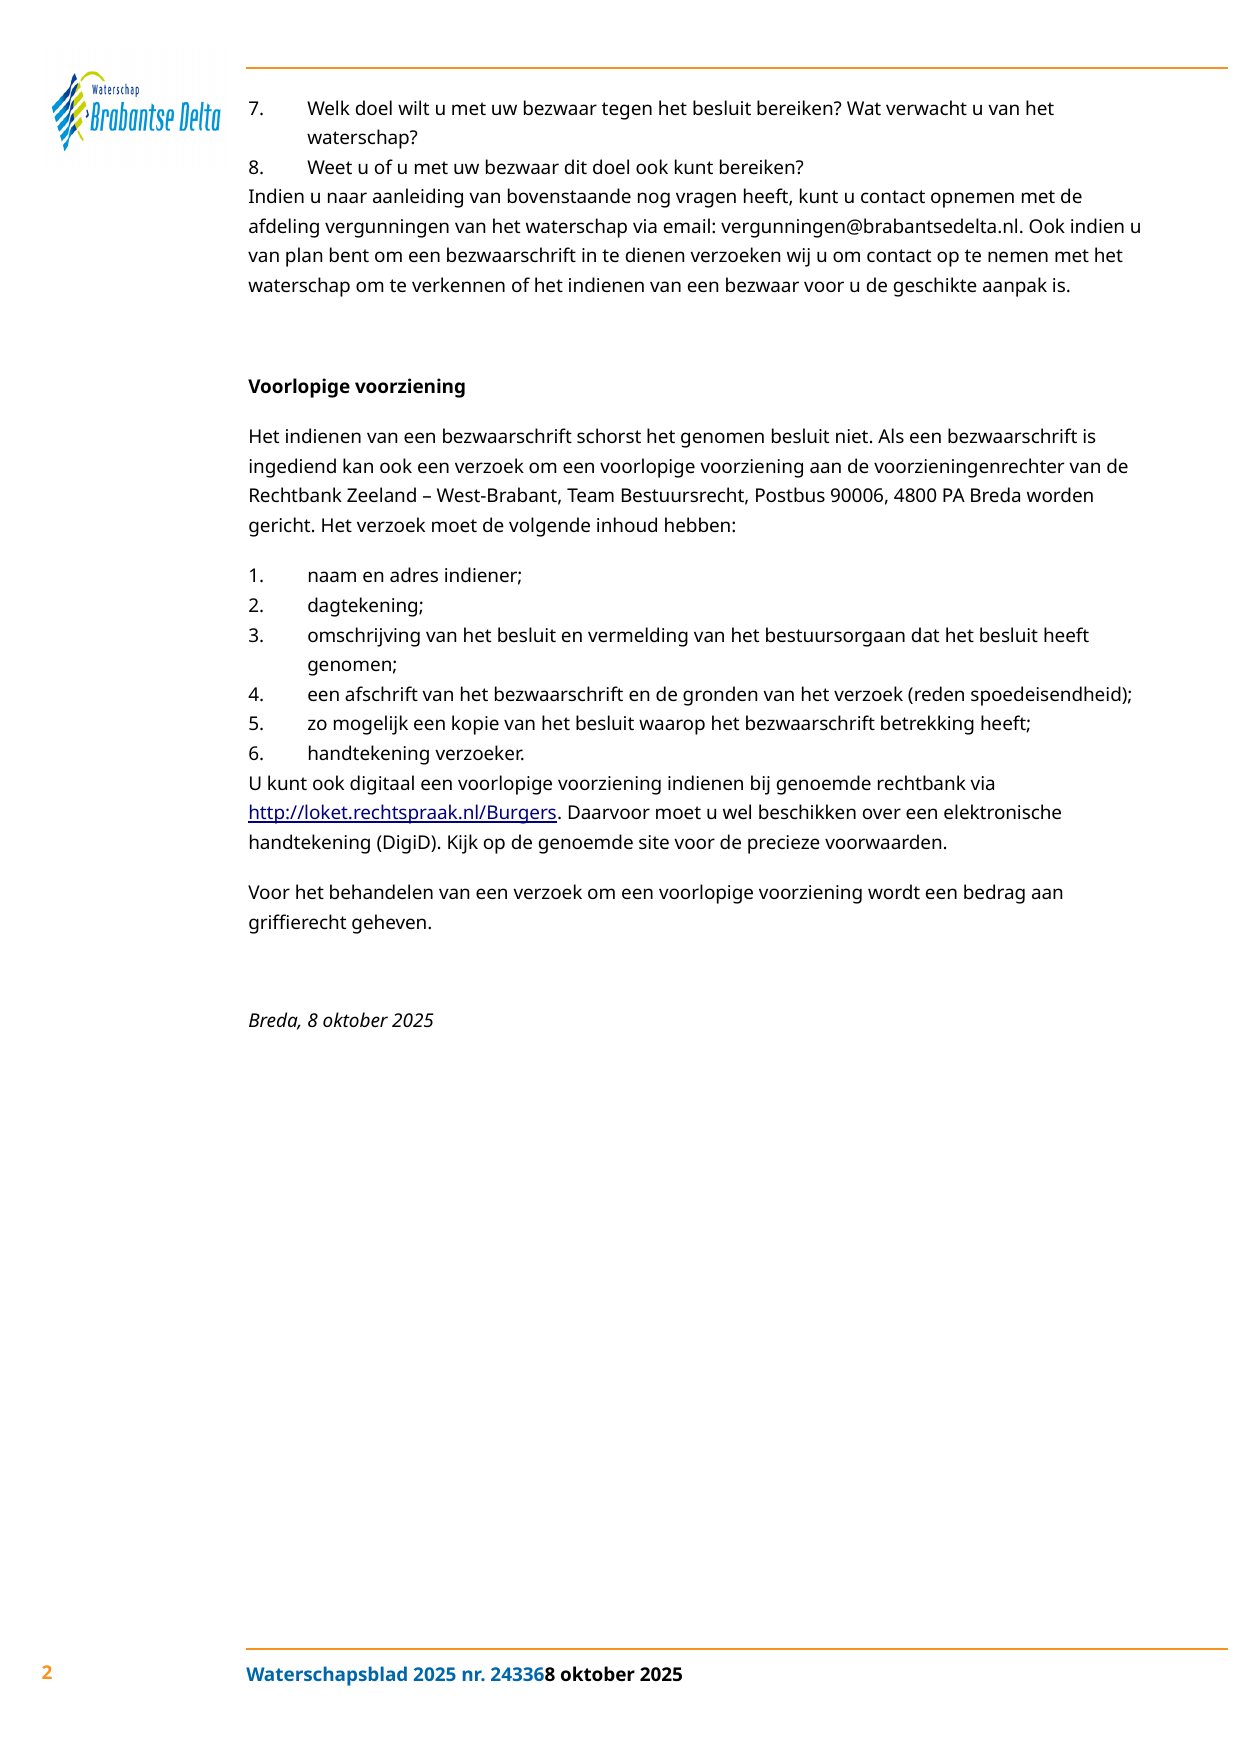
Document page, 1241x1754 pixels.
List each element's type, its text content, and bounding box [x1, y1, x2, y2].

text U kunt ook digitaal een voorlopige voorziening indienen bij genoemde rechtbank via http://loket.rechtspraak.nl/Burgers. Daarvoor moet u wel beschikken over een elektronische handtekening (DigiD). Kijk op de genoemde site voor de precieze voorwaarden. [248, 770, 1152, 855]
list Welk doel wilt u met uw bezwaar tegen het besluit bereiken? Wat verwacht u van het waterschap? [248, 95, 1152, 150]
list zo mogelijk een kopie van het besluit waarop het bezwaarschrift betrekking heeft; [248, 711, 1152, 736]
list een afschrift van het bezwaarschrift en de gronden van het verzoek (reden spoedeisendheid); [248, 681, 1152, 707]
list handtekening verzoeker. [248, 740, 1152, 766]
list dagtekening; [248, 592, 1152, 618]
list omschrijving van het besluit en vermelding van het bestuursorgaan dat het besluit heeft genomen; [248, 622, 1152, 677]
text Het indienen van een bezwaarschrift schorst het genomen besluit niet. Als een bezwaarschrift is ingediend kan ook een verzoek om een voorlopige voorziening aan de voorzieningenrechter van de Rechtbank Zeeland – West-Brabant, Team Bestuursrecht, Postbus 90006, 4800 PA Breda worden gericht. Het verzoek moet de volgende inhoud hebben: [248, 423, 1152, 538]
picture [41, 47, 231, 172]
list Weet u of u met uw bezwaar dit doel ook kunt bereiken? [248, 154, 1152, 180]
text Voor het behandelen van een verzoek om een voorlopige voorziening wordt een bedrag aan griffierecht geheven. [248, 879, 1152, 935]
list naam en adres indiener; [248, 563, 1152, 588]
text Indien u naar aanleiding van bovenstaande nog vragen heeft, kunt u contact opnemen met de afdeling vergunningen van het waterschap via email: vergunningen@brabantsedelta.nl. Ook indien u van plan bent om een bezwaarschrift in te dienen verzoeken wij u om contact op te nemen met het waterschap om te verkennen of het indienen van een bezwaar voor u de geschikte aanpak is. [248, 183, 1152, 298]
text Breda, 8 oktober 2025 [248, 1007, 1152, 1033]
text Voorlopige voorziening [248, 373, 1152, 399]
